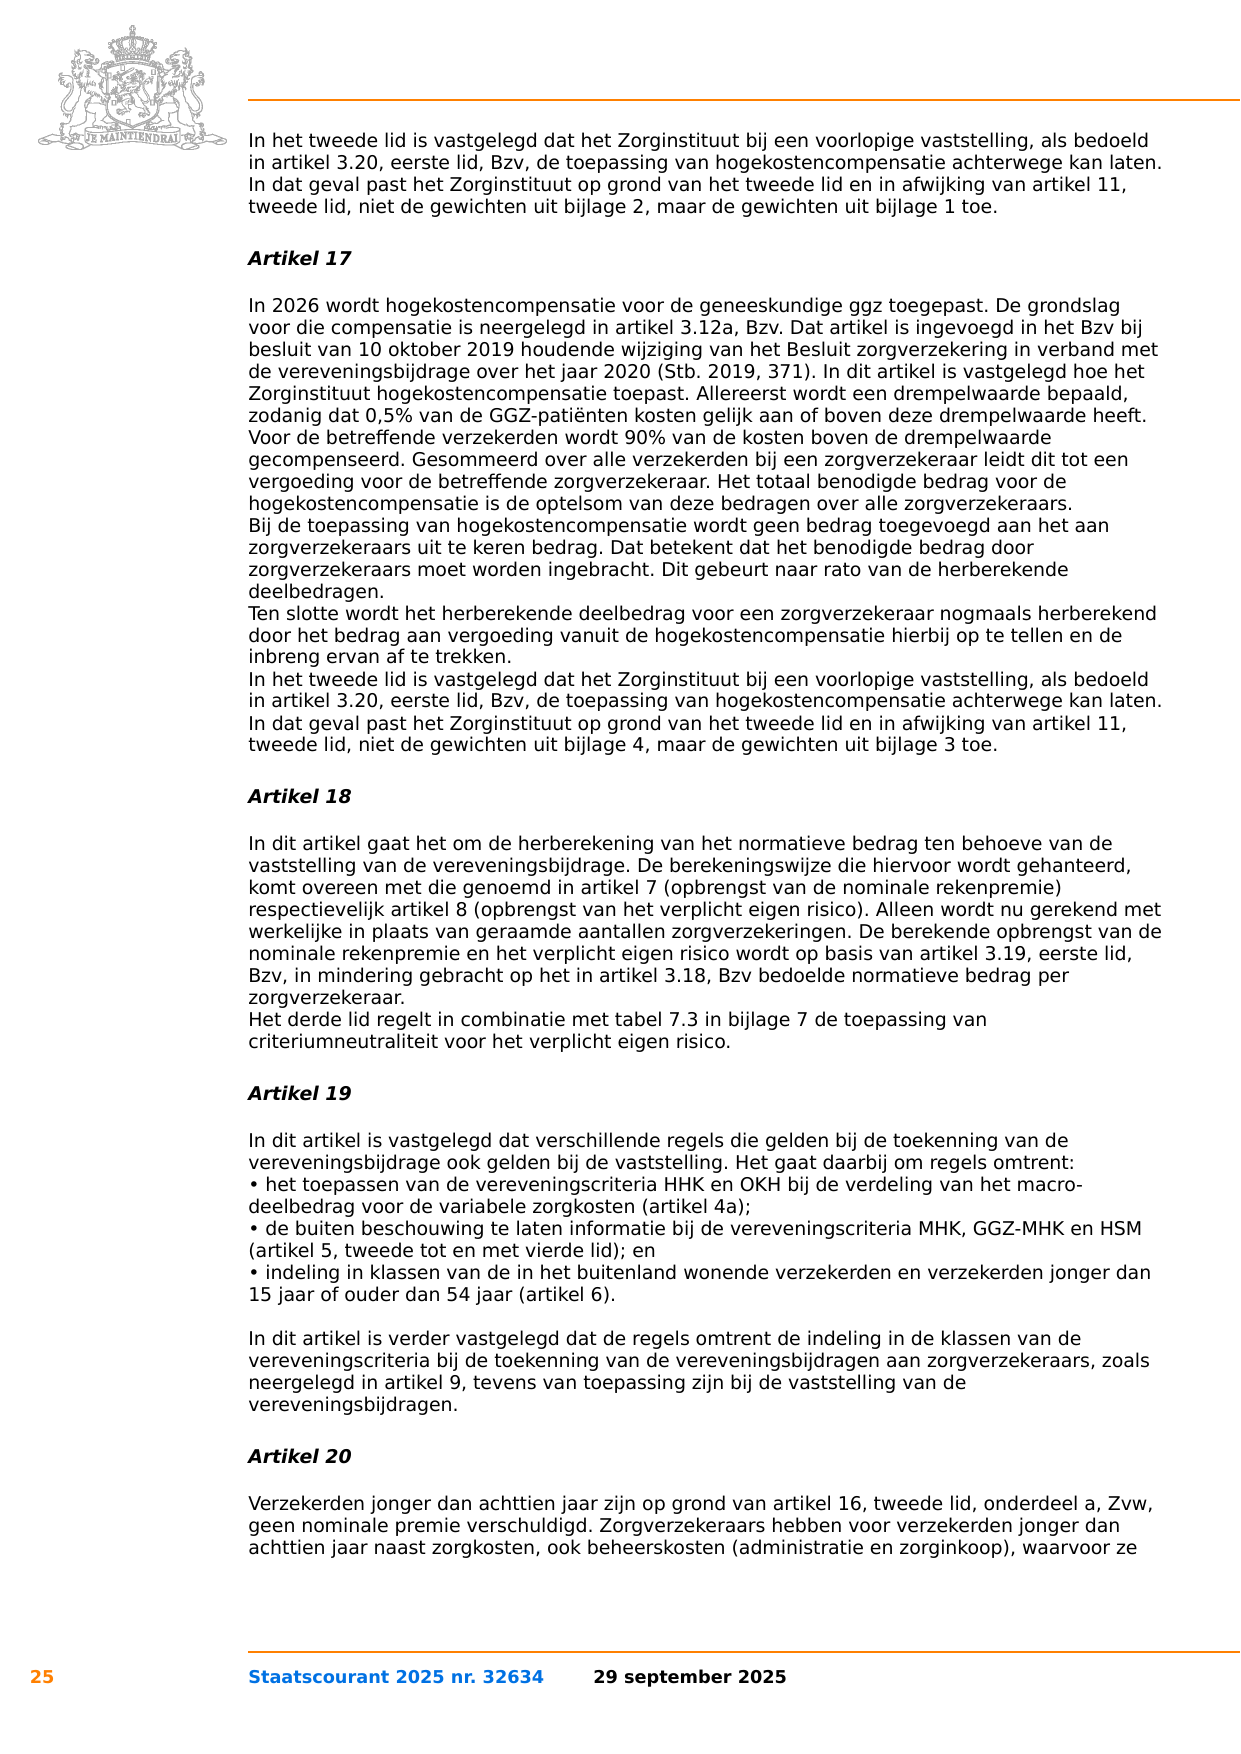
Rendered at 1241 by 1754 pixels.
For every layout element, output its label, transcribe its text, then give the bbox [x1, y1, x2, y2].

text In dit artikel is vastgelegd dat verschillende regels die gelden bij de toekenning van de vereveningsbijdrage ook gelden bij de vaststelling. Het gaat daarbij om regels omtrent: [248, 1130, 1163, 1174]
picture [38, 25, 227, 150]
text In het tweede lid is vastgelegd dat het Zorginstituut bij een voorlopige vaststelling, als bedoeld in artikel 3.20, eerste lid, Bzv, de toepassing van hogekostencompensatie achterwege kan laten. In dat geval past het Zorginstituut op grond van het tweede lid en in afwijking van artikel 11, tweede lid, niet de gewichten uit bijlage 4, maar de gewichten uit bijlage 3 toe. [248, 668, 1163, 756]
text Bij de toepassing van hogekostencompensatie wordt geen bedrag toegevoegd aan het aan zorgverzekeraars uit te keren bedrag. Dat betekent dat het benodigde bedrag door zorgverzekeraars moet worden ingebracht. Dit gebeurt naar rato van de herberekende deelbedragen. [248, 514, 1163, 602]
subtitle Artikel 18 [248, 786, 1163, 808]
text • de buiten beschouwing te laten informatie bij de vereveningscriteria MHK, GGZ-MHK en HSM (artikel 5, tweede tot en met vierde lid); en [248, 1218, 1163, 1262]
text Het derde lid regelt in combinatie met tabel 7.3 in bijlage 7 de toepassing van criteriumneutraliteit voor het verplicht eigen risico. [248, 1009, 1163, 1053]
text In dit artikel is verder vastgelegd dat de regels omtrent de indeling in de klassen van de vereveningscriteria bij de toekenning van de vereveningsbijdragen aan zorgverzekeraars, zoals neergelegd in artikel 9, tevens van toepassing zijn bij de vaststelling van de vereveningsbijdragen. [248, 1328, 1163, 1416]
text • indeling in klassen van de in het buitenland wonende verzekerden en verzekerden jonger dan 15 jaar of ouder dan 54 jaar (artikel 6). [248, 1262, 1163, 1306]
text In dit artikel gaat het om de herberekening van het normatieve bedrag ten behoeve van de vaststelling van de vereveningsbijdrage. De berekeningswijze die hiervoor wordt gehanteerd, komt overeen met die genoemd in artikel 7 (opbrengst van de nominale rekenpremie) respectievelijk artikel 8 (opbrengst van het verplicht eigen risico). Alleen wordt nu gerekend met werkelijke in plaats van geraamde aantallen zorgverzekeringen. De berekende opbrengst van de nominale rekenpremie en het verplicht eigen risico wordt op basis van artikel 3.19, eerste lid, Bzv, in mindering gebracht op het in artikel 3.18, Bzv bedoelde normatieve bedrag per zorgverzekeraar. [248, 833, 1163, 1009]
text • het toepassen van de vereveningscriteria HHK en OKH bij de verdeling van het macro-deelbedrag voor de variabele zorgkosten (artikel 4a); [248, 1174, 1163, 1218]
text In het tweede lid is vastgelegd dat het Zorginstituut bij een voorlopige vaststelling, als bedoeld in artikel 3.20, eerste lid, Bzv, de toepassing van hogekostencompensatie achterwege kan laten. In dat geval past het Zorginstituut op grond van het tweede lid en in afwijking van artikel 11, tweede lid, niet de gewichten uit bijlage 2, maar de gewichten uit bijlage 1 toe. [248, 130, 1163, 218]
subtitle Artikel 20 [248, 1446, 1163, 1468]
text Ten slotte wordt het herberekende deelbedrag voor een zorgverzekeraar nogmaals herberekend door het bedrag aan vergoeding vanuit de hogekostencompensatie hierbij op te tellen en de inbreng ervan af te trekken. [248, 602, 1163, 668]
subtitle Artikel 19 [248, 1083, 1163, 1105]
text Verzekerden jonger dan achttien jaar zijn op grond van artikel 16, tweede lid, onderdeel a, Zvw, geen nominale premie verschuldigd. Zorgverzekeraars hebben voor verzekerden jonger dan achttien jaar naast zorgkosten, ook beheerskosten (administratie en zorginkoop), waarvoor ze [248, 1493, 1163, 1559]
subtitle Artikel 17 [248, 248, 1163, 270]
text In 2026 wordt hogekostencompensatie voor de geneeskundige ggz toegepast. De grondslag voor die compensatie is neergelegd in artikel 3.12a, Bzv. Dat artikel is ingevoegd in het Bzv bij besluit van 10 oktober 2019 houdende wijziging van het Besluit zorgverzekering in verband met de vereveningsbijdrage over het jaar 2020 (Stb. 2019, 371). In dit artikel is vastgelegd hoe het Zorginstituut hogekostencompensatie toepast. Allereerst wordt een drempelwaarde bepaald, zodanig dat 0,5% van de GGZ-patiënten kosten gelijk aan of boven deze drempelwaarde heeft. Voor de betreffende verzekerden wordt 90% van de kosten boven de drempelwaarde gecompenseerd. Gesommeerd over alle verzekerden bij een zorgverzekeraar leidt dit tot een vergoeding voor de betreffende zorgverzekeraar. Het totaal benodigde bedrag voor de hogekostencompensatie is de optelsom van deze bedragen over alle zorgverzekeraars. [248, 295, 1163, 514]
